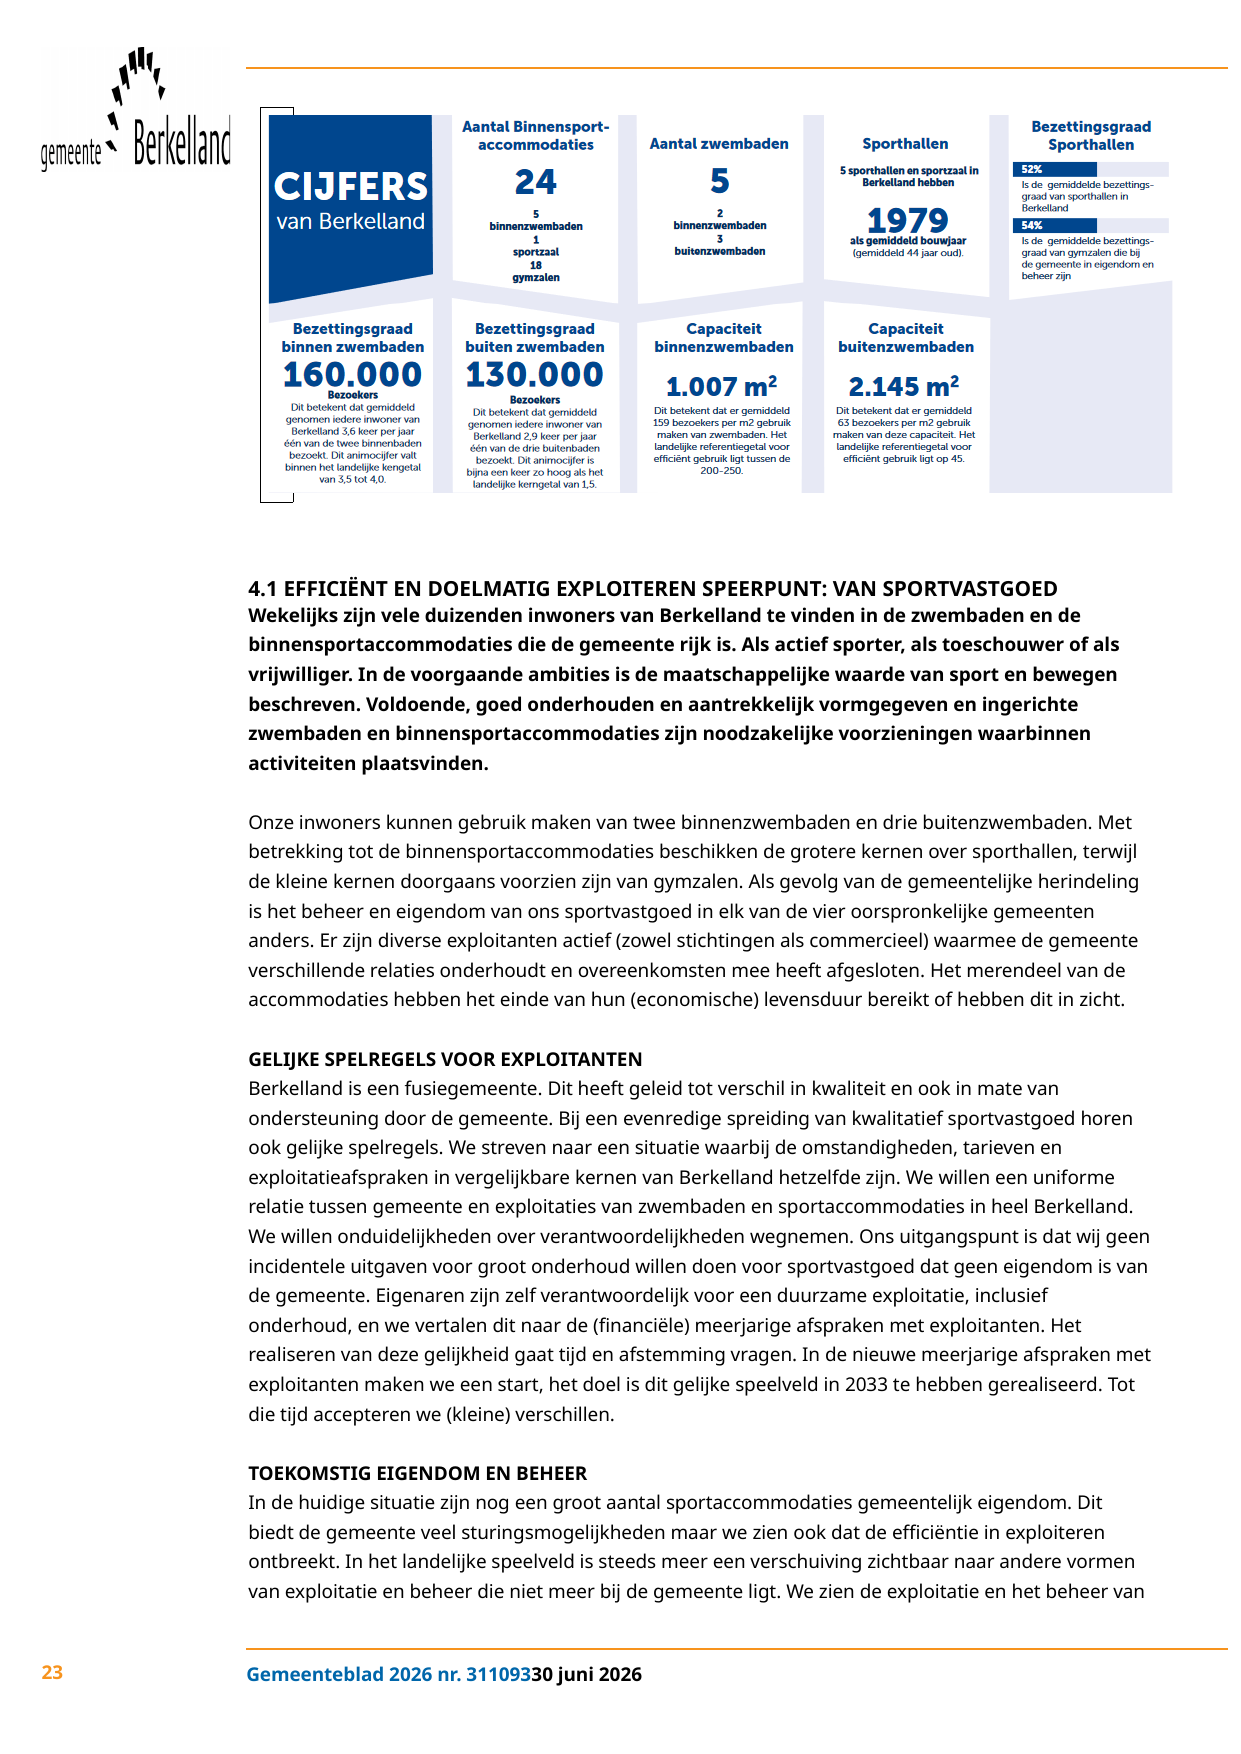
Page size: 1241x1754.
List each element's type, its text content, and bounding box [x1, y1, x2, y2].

picture [41, 47, 231, 172]
text GELIJKE SPELREGELS VOOR EXPLOITANTEN [248, 1046, 1152, 1072]
picture [268, 115, 1173, 493]
text Onze inwoners kunnen gebruik maken van twee binnenzwembaden en drie buitenzwembaden. Met betrekking tot de binnensportaccommodaties beschikken de grotere kernen over sporthallen, terwijl de kleine kernen doorgaans voorzien zijn van gymzalen. Als gevolg van de gemeentelijke herindeling is het beheer en eigendom van ons sportvastgoed in elk van de vier oorspronkelijke gemeenten anders. Er zijn diverse exploitanten actief (zowel stichtingen als commercieel) waarmee de gemeente verschillende relaties onderhoudt en overeenkomsten mee heeft afgesloten. Het merendeel van de accommodaties hebben het einde van hun (economische) levensduur bereikt of hebben dit in zicht. [248, 809, 1152, 1012]
text 4.1 EFFICIËNT EN DOELMATIG EXPLOITEREN SPEERPUNT: VAN SPORTVASTGOED [248, 574, 1152, 602]
text Wekelijks zijn vele duizenden inwoners van Berkelland te vinden in de zwembaden en de binnensportaccommodaties die de gemeente rijk is. Als actief sporter, als toeschouwer of als vrijwilliger. In de voorgaande ambities is de maatschappelijke waarde van sport en bewegen beschreven. Voldoende, goed onderhouden en aantrekkelijk vormgegeven en ingerichte zwembaden en binnensportaccommodaties zijn noodzakelijke voorzieningen waarbinnen activiteiten plaatsvinden. [248, 602, 1152, 776]
text TOEKOMSTIG EIGENDOM EN BEHEER [248, 1460, 1152, 1486]
text Berkelland is een fusiegemeente. Dit heeft geleid tot verschil in kwaliteit en ook in mate van ondersteuning door de gemeente. Bij een evenredige spreiding van kwalitatief sportvastgoed horen ook gelijke spelregels. We streven naar een situatie waarbij de omstandigheden, tarieven en exploitatieafspraken in vergelijkbare kernen van Berkelland hetzelfde zijn. We willen een uniforme relatie tussen gemeente en exploitaties van zwembaden en sportaccommodaties in heel Berkelland. [248, 1075, 1152, 1219]
text In de huidige situatie zijn nog een groot aantal sportaccommodaties gemeentelijk eigendom. Dit biedt de gemeente veel sturingsmogelijkheden maar we zien ook dat de efficiëntie in exploiteren ontbreekt. In het landelijke speelveld is steeds meer een verschuiving zichtbaar naar andere vormen van exploitatie en beheer die niet meer bij de gemeente ligt. We zien de exploitatie en het beheer van [248, 1489, 1152, 1604]
text We willen onduidelijkheden over verantwoordelijkheden wegnemen. Ons uitgangspunt is dat wij geen incidentele uitgaven voor groot onderhoud willen doen voor sportvastgoed dat geen eigendom is van de gemeente. Eigenaren zijn zelf verantwoordelijk voor een duurzame exploitatie, inclusief onderhoud, en we vertalen dit naar de (financiële) meerjarige afspraken met exploitanten. Het realiseren van deze gelijkheid gaat tijd en afstemming vragen. In de nieuwe meerjarige afspraken met exploitanten maken we een start, het doel is dit gelijke speelveld in 2033 te hebben gerealiseerd. Tot die tijd accepteren we (kleine) verschillen. [248, 1223, 1152, 1427]
